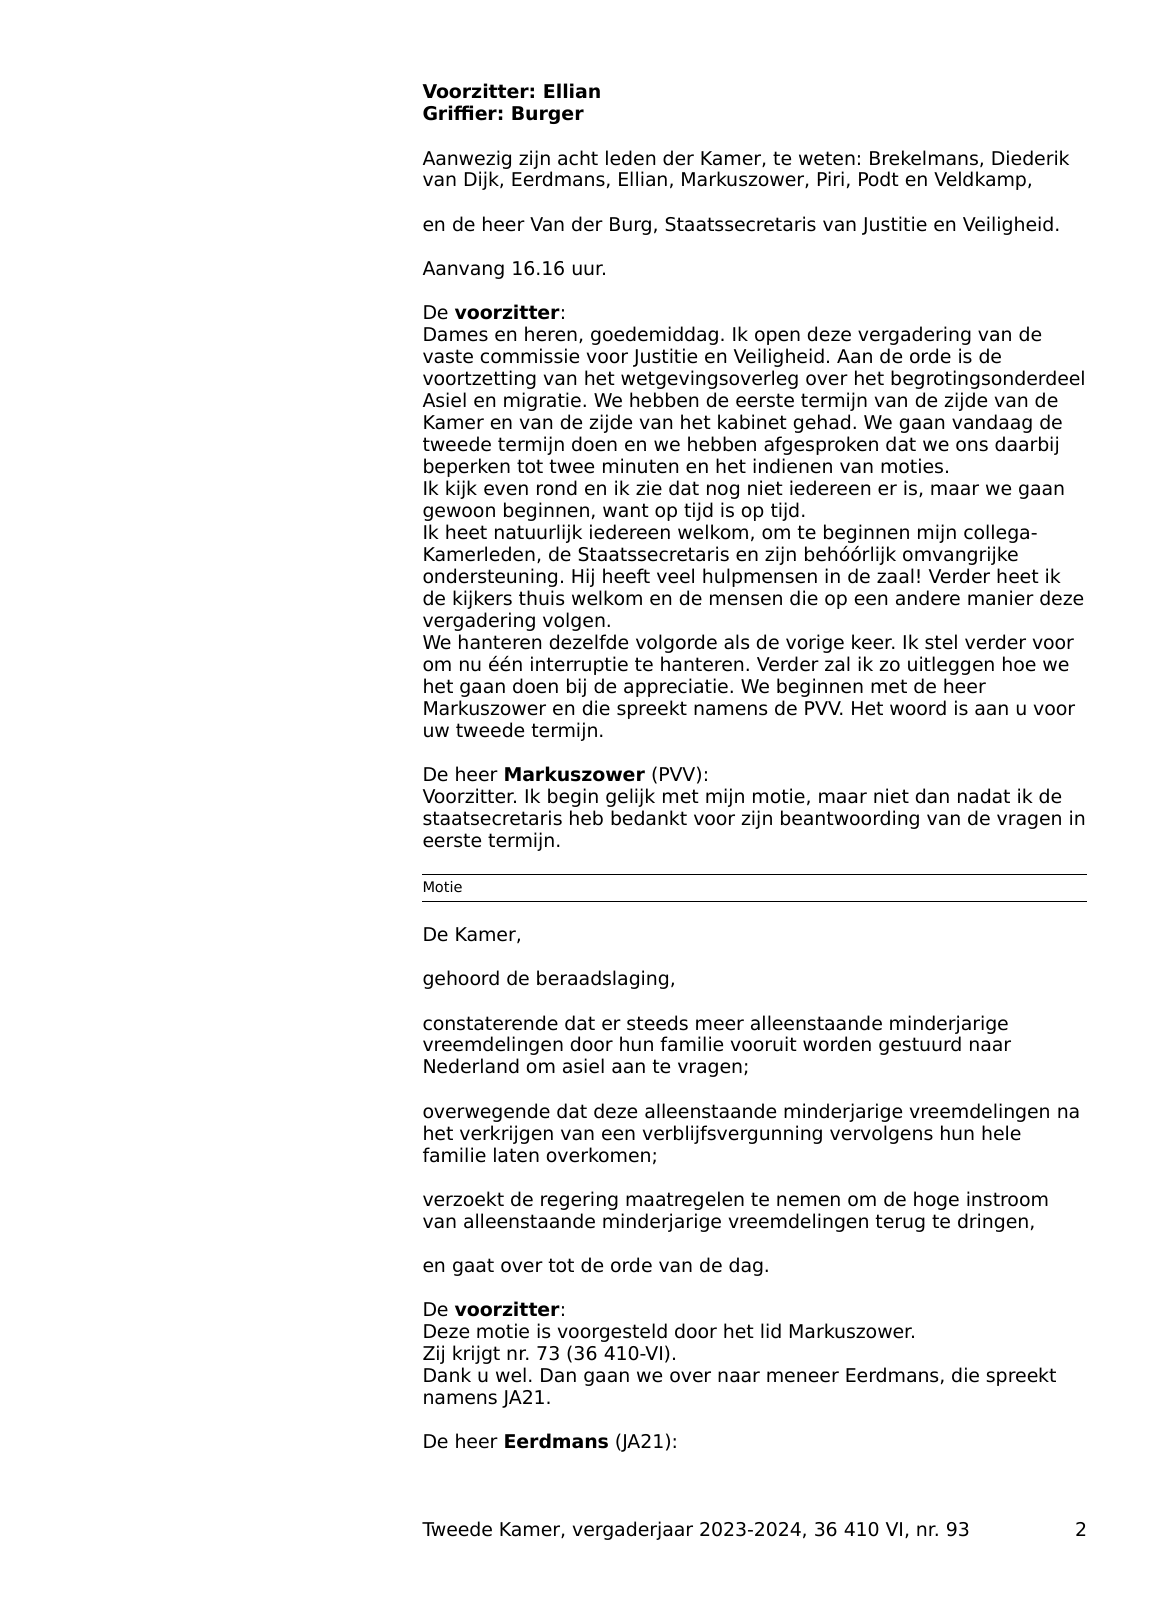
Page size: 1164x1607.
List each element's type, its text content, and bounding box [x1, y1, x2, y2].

text De heer Eerdmans (JA21): [422, 1431, 1087, 1453]
text Aanwezig zijn acht leden der Kamer, te weten: Brekelmans, Diederik van Dijk, Eerdmans, Ellian, Markuszower, Piri, Podt en Veldkamp, [422, 147, 1087, 191]
text Voorzitter. Ik begin gelijk met mijn motie, maar niet dan nadat ik de staatsecretaris heb bedankt voor zijn beantwoording van de vragen in eerste termijn. [422, 786, 1087, 852]
text De voorzitter: [422, 302, 1087, 324]
text Ik heet natuurlijk iedereen welkom, om te beginnen mijn collega-Kamerleden, de Staatssecretaris en zijn behóórlijk omvangrijke ondersteuning. Hij heeft veel hulpmensen in de zaal! Verder heet ik de kijkers thuis welkom en de mensen die op een andere manier deze vergadering volgen. [422, 522, 1087, 632]
text De Kamer, [422, 924, 1087, 946]
text De voorzitter: [422, 1299, 1087, 1321]
text overwegende dat deze alleenstaande minderjarige vreemdelingen na het verkrijgen van een verblijfsvergunning vervolgens hun hele familie laten overkomen; [422, 1101, 1087, 1166]
text Zij krijgt nr. 73 (36 410-VI). [422, 1343, 1087, 1365]
text De heer Markuszower (PVV): [422, 764, 1087, 786]
text We hanteren dezelfde volgorde als de vorige keer. Ik stel verder voor om nu één interruptie te hanteren. Verder zal ik zo uitleggen hoe we het gaan doen bij de appreciatie. We beginnen met de heer Markuszower en die spreekt namens de PVV. Het woord is aan u voor uw tweede termijn. [422, 632, 1087, 741]
text Deze motie is voorgesteld door het lid Markuszower. [422, 1321, 1087, 1343]
text Aanvang 16.16 uur. [422, 258, 1087, 280]
text en gaat over tot de orde van de dag. [422, 1255, 1087, 1277]
text Ik kijk even rond en ik zie dat nog niet iedereen er is, maar we gaan gewoon beginnen, want op tijd is op tijd. [422, 478, 1087, 522]
text en de heer Van der Burg, Staatssecretaris van Justitie en Veiligheid. [422, 213, 1087, 236]
table_header Motie [422, 875, 1087, 901]
text Dank u wel. Dan gaan we over naar meneer Eerdmans, die spreekt namens JA21. [422, 1365, 1087, 1409]
text gehoord de beraadslaging, [422, 968, 1087, 990]
text Griffier: Burger [422, 103, 1087, 125]
text Dames en heren, goedemiddag. Ik open deze vergadering van de vaste commissie voor Justitie en Veiligheid. Aan de orde is de voortzetting van het wetgevingsoverleg over het begrotingsonderdeel Asiel en migratie. We hebben de eerste termijn van de zijde van de Kamer en van de zijde van het kabinet gehad. We gaan vandaag de tweede termijn doen en we hebben afgesproken dat we ons daarbij beperken tot twee minuten en het indienen van moties. [422, 324, 1087, 478]
text verzoekt de regering maatregelen te nemen om de hoge instroom van alleenstaande minderjarige vreemdelingen terug te dringen, [422, 1189, 1087, 1233]
text constaterende dat er steeds meer alleenstaande minderjarige vreemdelingen door hun familie vooruit worden gestuurd naar Nederland om asiel aan te vragen; [422, 1012, 1087, 1078]
text Voorzitter: Ellian [422, 81, 1087, 103]
